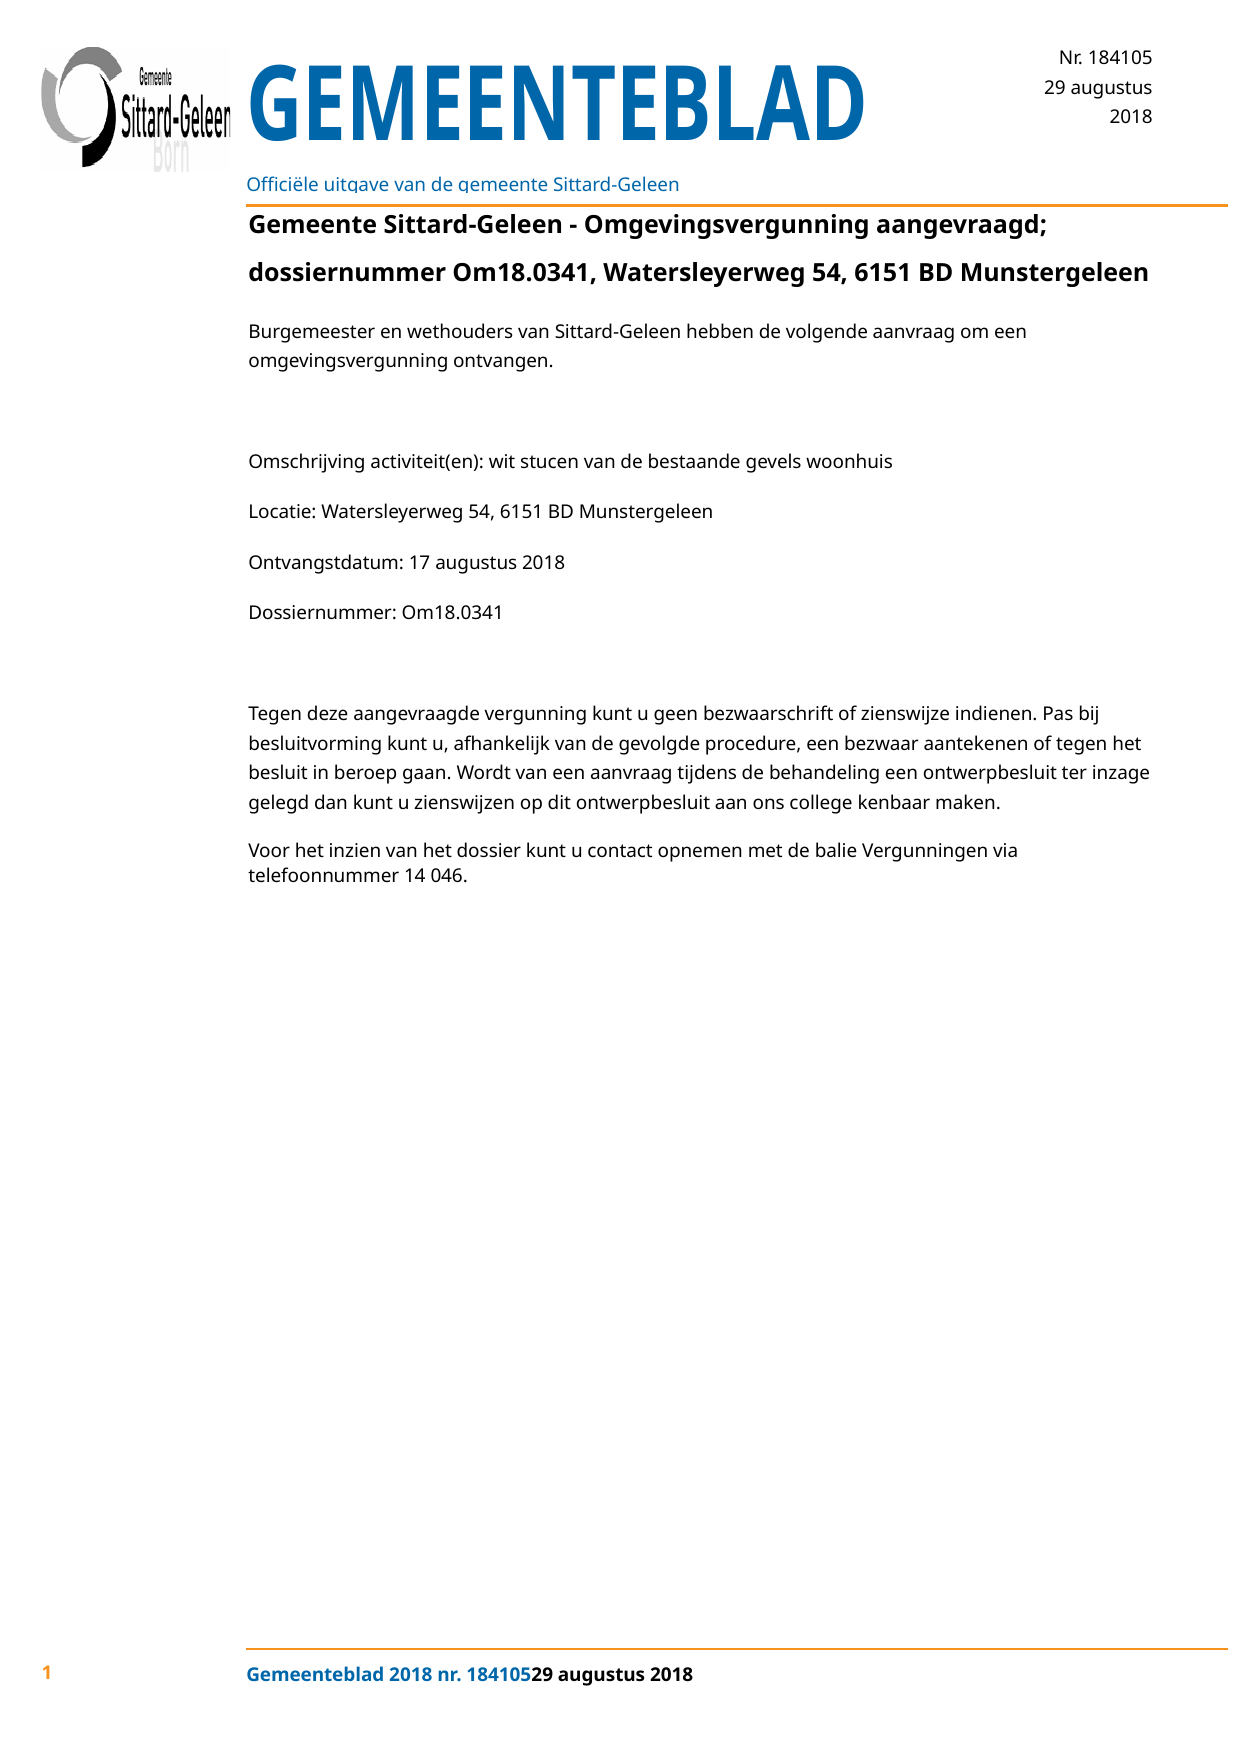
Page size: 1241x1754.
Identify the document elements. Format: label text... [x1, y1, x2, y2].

text Tegen deze aangevraagde vergunning kunt u geen bezwaarschrift of zienswijze indienen. Pas bij besluitvorming kunt u, afhankelijk van de gevolgde procedure, een bezwaar aantekenen of tegen het besluit in beroep gaan. Wordt van een aanvraag tijdens de behandeling een ontwerpbesluit ter inzage gelegd dan kunt u zienswijzen op dit ontwerpbesluit aan ons college kenbaar maken. [248, 700, 1152, 815]
text Burgemeester en wethouders van Sittard-Geleen hebben de volgende aanvraag om een omgevingsvergunning ontvangen. [248, 318, 1152, 373]
text Dossiernummer: Om18.0341 [248, 599, 1152, 625]
text Gemeente Sittard-Geleen - Omgevingsvergunning aangevraagd; dossiernummer Om18.0341, Watersleyerweg 54, 6151 BD Munstergeleen [248, 207, 1152, 288]
text Voor het inzien van het dossier kunt u contact opnemen met de balie Vergunningen via telefoonnummer 14 046. [248, 837, 1152, 888]
text Locatie: Watersleyerweg 54, 6151 BD Munstergeleen [248, 499, 1152, 524]
picture [41, 47, 231, 172]
text Omschrijving activiteit(en): wit stucen van de bestaande gevels woonhuis [248, 448, 1152, 474]
text Ontvangstdatum: 17 augustus 2018 [248, 549, 1152, 575]
